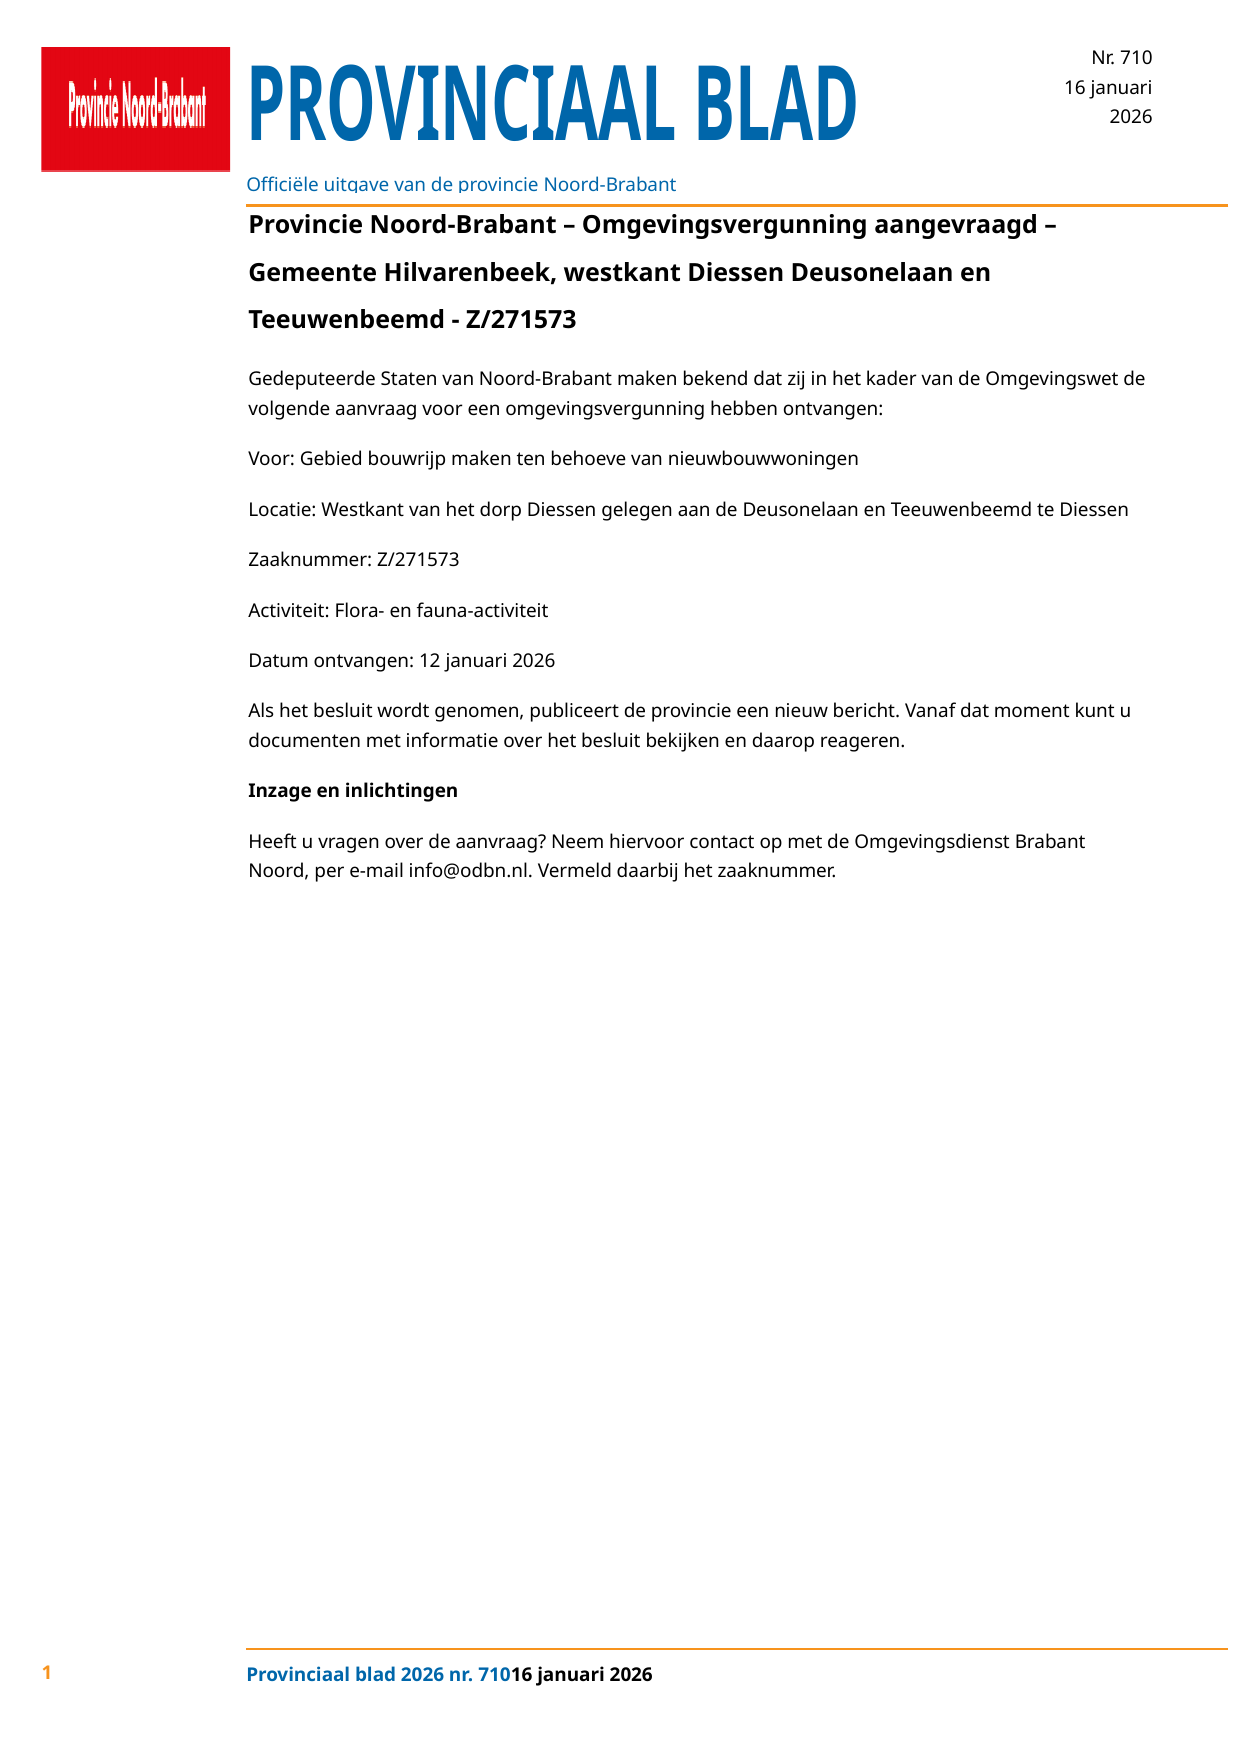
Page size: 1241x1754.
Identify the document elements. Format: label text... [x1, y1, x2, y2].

picture [41, 47, 231, 172]
text Zaaknummer: Z/271573 [248, 546, 1152, 572]
text Activiteit: Flora- en fauna-activiteit [248, 597, 1152, 622]
text Locatie: Westkant van het dorp Diessen gelegen aan de Deusonelaan en Teeuwenbeemd te Diessen [248, 496, 1152, 522]
text Gedeputeerde Staten van Noord-Brabant maken bekend dat zij in het kader van de Omgevingswet de volgende aanvraag voor een omgevingsvergunning hebben ontvangen: [248, 366, 1152, 421]
text Provincie Noord-Brabant – Omgevingsvergunning aangevraagd – Gemeente Hilvarenbeek, westkant Diessen Deusonelaan en Teeuwenbeemd - Z/271573 [248, 207, 1152, 336]
text Als het besluit wordt genomen, publiceert de provincie een nieuw bericht. Vanaf dat moment kunt u documenten met informatie over het besluit bekijken en daarop reageren. [248, 698, 1152, 753]
text Datum ontvangen: 12 januari 2026 [248, 647, 1152, 673]
text Voor: Gebied bouwrijp maken ten behoeve van nieuwbouwwoningen [248, 446, 1152, 471]
text Heeft u vragen over de aanvraag? Neem hiervoor contact op met de Omgevingsdienst Brabant Noord, per e-mail info@odbn.nl. Vermeld daarbij het zaaknummer. [248, 828, 1152, 883]
text Inzage en inlichtingen [248, 778, 1152, 803]
